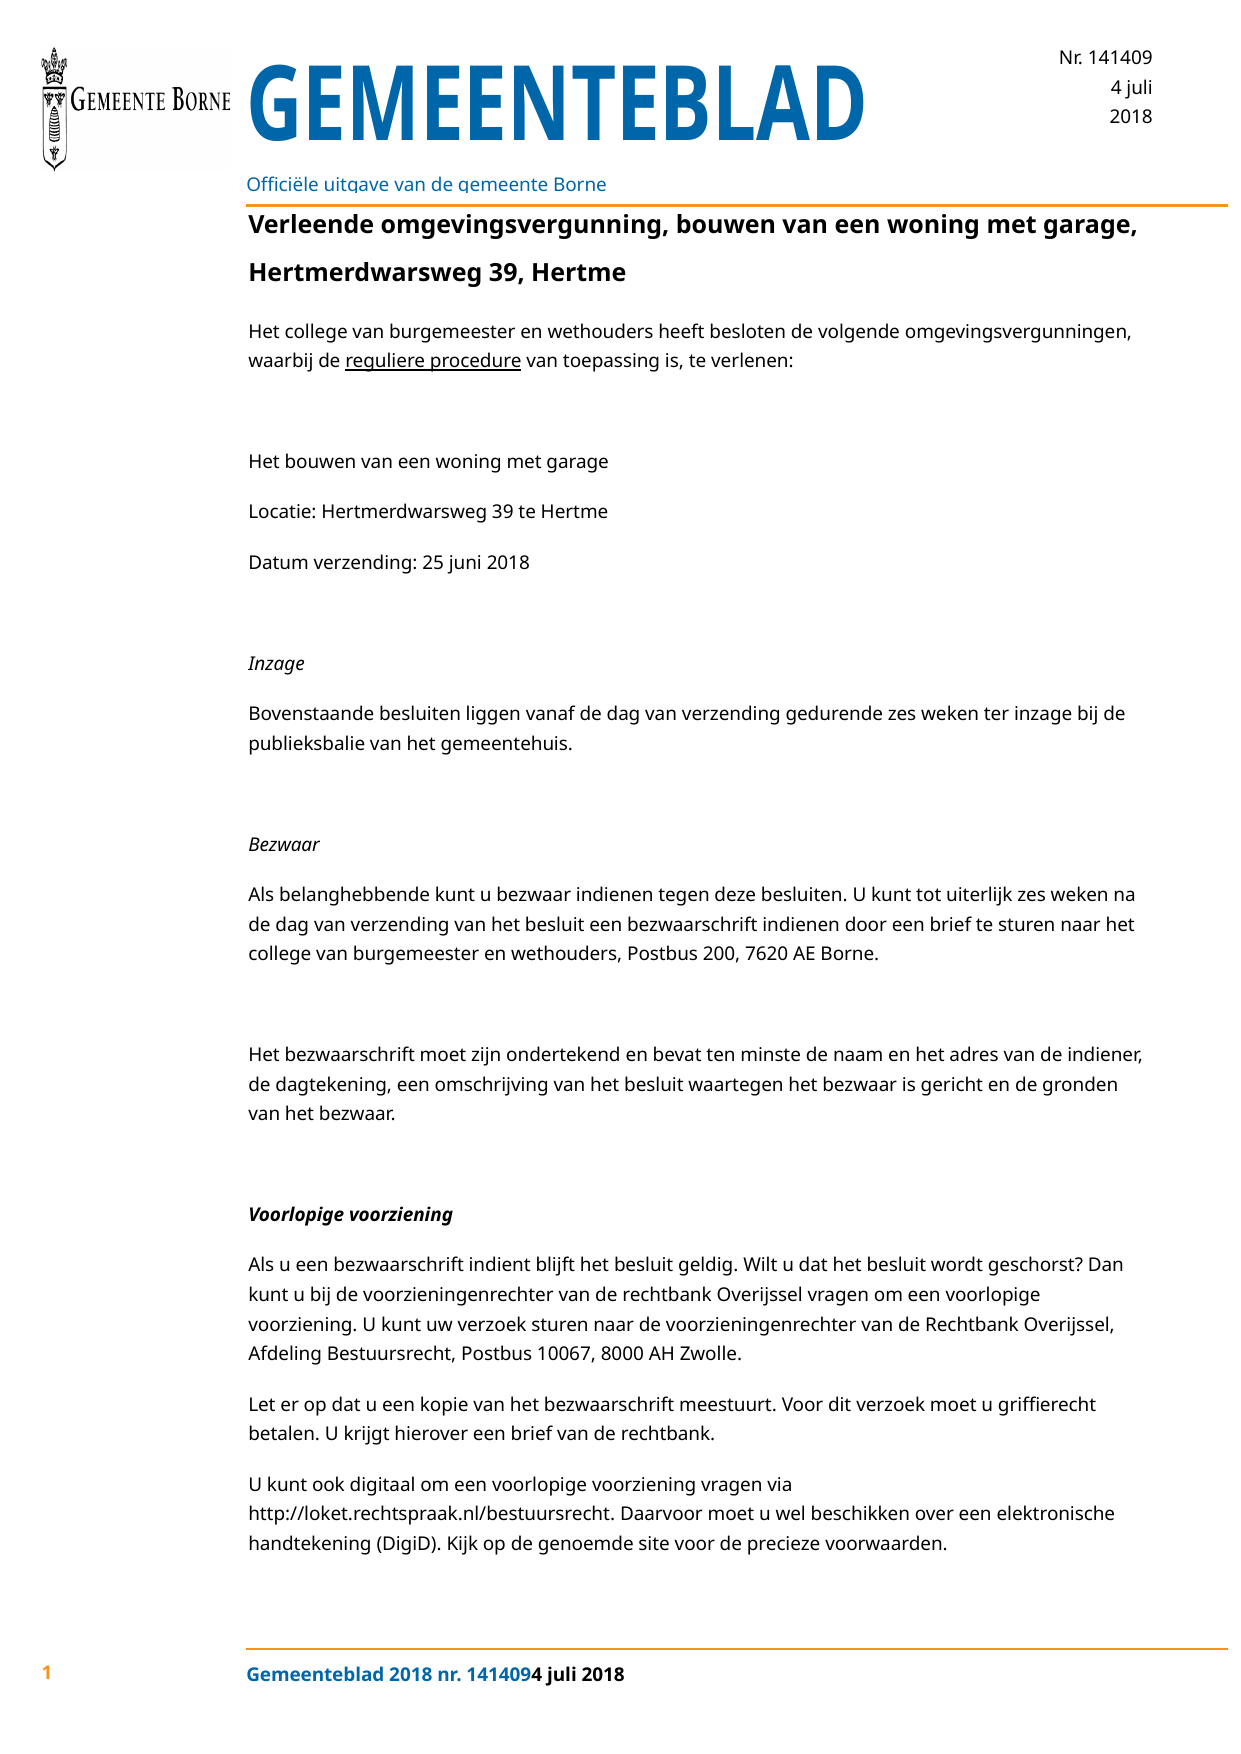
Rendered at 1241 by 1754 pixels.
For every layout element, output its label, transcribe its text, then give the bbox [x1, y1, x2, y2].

text Het college van burgemeester en wethouders heeft besloten de volgende omgevingsvergunningen, waarbij de reguliere procedure van toepassing is, te verlenen: [248, 318, 1152, 373]
text Datum verzending: 25 juni 2018 [248, 549, 1152, 575]
picture [41, 47, 231, 172]
text Het bezwaarschrift moet zijn ondertekend en bevat ten minste de naam en het adres van de indiener, de dagtekening, een omschrijving van het besluit waartegen het bezwaar is gericht en de gronden van het bezwaar. [248, 1041, 1152, 1126]
text Verleende omgevingsvergunning, bouwen van een woning met garage, Hertmerdwarsweg 39, Hertme [248, 207, 1152, 288]
text Het bouwen van een woning met garage [248, 448, 1152, 474]
text Inzage [248, 650, 1152, 676]
text Voorlopige voorziening [248, 1201, 1152, 1227]
text Bovenstaande besluiten liggen vanaf de dag van verzending gedurende zes weken ter inzage bij de publieksbalie van het gemeentehuis. [248, 700, 1152, 756]
text Bezwaar [248, 831, 1152, 857]
text Locatie: Hertmerdwarsweg 39 te Hertme [248, 499, 1152, 524]
text Als u een bezwaarschrift indient blijft het besluit geldig. Wilt u dat het besluit wordt geschorst? Dan kunt u bij de voorzieningenrechter van de rechtbank Overijssel vragen om een voorlopige voorziening. U kunt uw verzoek sturen naar de voorzieningenrechter van de Rechtbank Overijssel, Afdeling Bestuursrecht, Postbus 10067, 8000 AH Zwolle. [248, 1252, 1152, 1366]
text Let er op dat u een kopie van het bezwaarschrift meestuurt. Voor dit verzoek moet u griffierecht betalen. U krijgt hierover een brief van de rechtbank. [248, 1391, 1152, 1446]
text U kunt ook digitaal om een voorlopige voorziening vragen via http://loket.rechtspraak.nl/bestuursrecht. Daarvoor moet u wel beschikken over een elektronische handtekening (DigiD). Kijk op de genoemde site voor de precieze voorwaarden. [248, 1471, 1152, 1556]
text Als belanghebbende kunt u bezwaar indienen tegen deze besluiten. U kunt tot uiterlijk zes weken na de dag van verzending van het besluit een bezwaarschrift indienen door een brief te sturen naar het college van burgemeester en wethouders, Postbus 200, 7620 AE Borne. [248, 881, 1152, 966]
